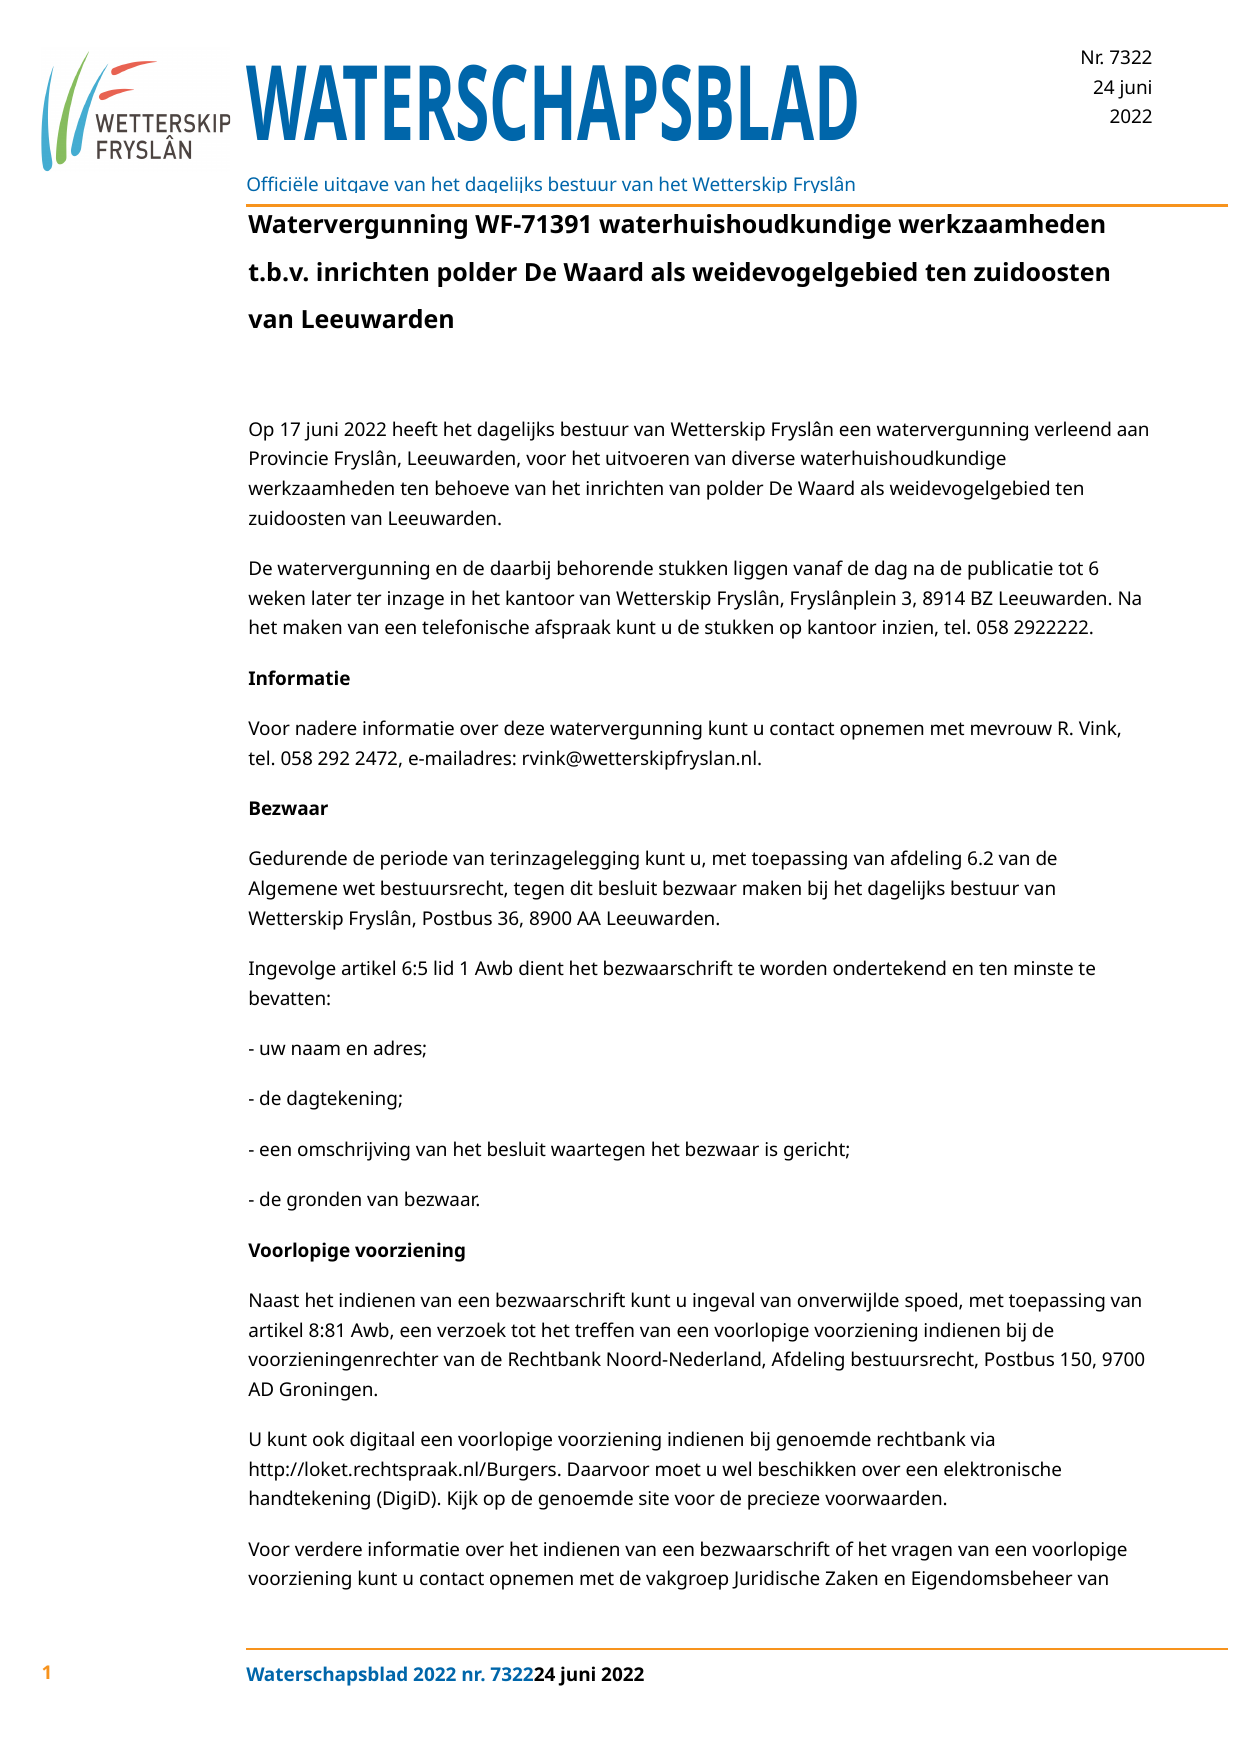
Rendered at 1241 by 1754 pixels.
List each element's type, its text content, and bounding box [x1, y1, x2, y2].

text Voorlopige voorziening [248, 1237, 1152, 1262]
text Informatie [248, 665, 1152, 690]
text Op 17 juni 2022 heeft het dagelijks bestuur van Wetterskip Fryslân een watervergunning verleend aan Provincie Fryslân, Leeuwarden, voor het uitvoeren van diverse waterhuishoudkundige werkzaamheden ten behoeve van het inrichten van polder De Waard als weidevogelgebied ten zuidoosten van Leeuwarden. [248, 416, 1152, 530]
text Watervergunning WF-71391 waterhuishoudkundige werkzaamheden t.b.v. inrichten polder De Waard als weidevogelgebied ten zuidoosten van Leeuwarden [248, 207, 1152, 336]
text Voor verdere informatie over het indienen van een bezwaarschrift of het vragen van een voorlopige voorziening kunt u contact opnemen met de vakgroep Juridische Zaken en Eigendomsbeheer van [248, 1536, 1152, 1591]
text - een omschrijving van het besluit waartegen het bezwaar is gericht; [248, 1136, 1152, 1162]
text - uw naam en adres; [248, 1035, 1152, 1061]
picture [41, 47, 231, 172]
text Voor nadere informatie over deze watervergunning kunt u contact opnemen met mevrouw R. Vink, tel. 058 292 2472, e-mailadres: rvink@wetterskipfryslan.nl. [248, 715, 1152, 770]
text Bezwaar [248, 795, 1152, 821]
text Naast het indienen van een bezwaarschrift kunt u ingeval van onverwijlde spoed, met toepassing van artikel 8:81 Awb, een verzoek tot het treffen van een voorlopige voorziening indienen bij de voorzieningenrechter van de Rechtbank Noord-Nederland, Afdeling bestuursrecht, Postbus 150, 9700 AD Groningen. [248, 1287, 1152, 1402]
text Ingevolge artikel 6:5 lid 1 Awb dient het bezwaarschrift te worden ondertekend en ten minste te bevatten: [248, 955, 1152, 1010]
text Gedurende de periode van terinzagelegging kunt u, met toepassing van afdeling 6.2 van de Algemene wet bestuursrecht, tegen dit besluit bezwaar maken bij het dagelijks bestuur van Wetterskip Fryslân, Postbus 36, 8900 AA Leeuwarden. [248, 846, 1152, 930]
text - de dagtekening; [248, 1086, 1152, 1111]
text - de gronden van bezwaar. [248, 1186, 1152, 1212]
text U kunt ook digitaal een voorlopige voorziening indienen bij genoemde rechtbank via http://loket.rechtspraak.nl/Burgers. Daarvoor moet u wel beschikken over een elektronische handtekening (DigiD). Kijk op de genoemde site voor de precieze voorwaarden. [248, 1426, 1152, 1511]
text De watervergunning en de daarbij behorende stukken liggen vanaf de dag na de publicatie tot 6 weken later ter inzage in het kantoor van Wetterskip Fryslân, Fryslânplein 3, 8914 BZ Leeuwarden. Na het maken van een telefonische afspraak kunt u de stukken op kantoor inzien, tel. 058 2922222. [248, 555, 1152, 640]
